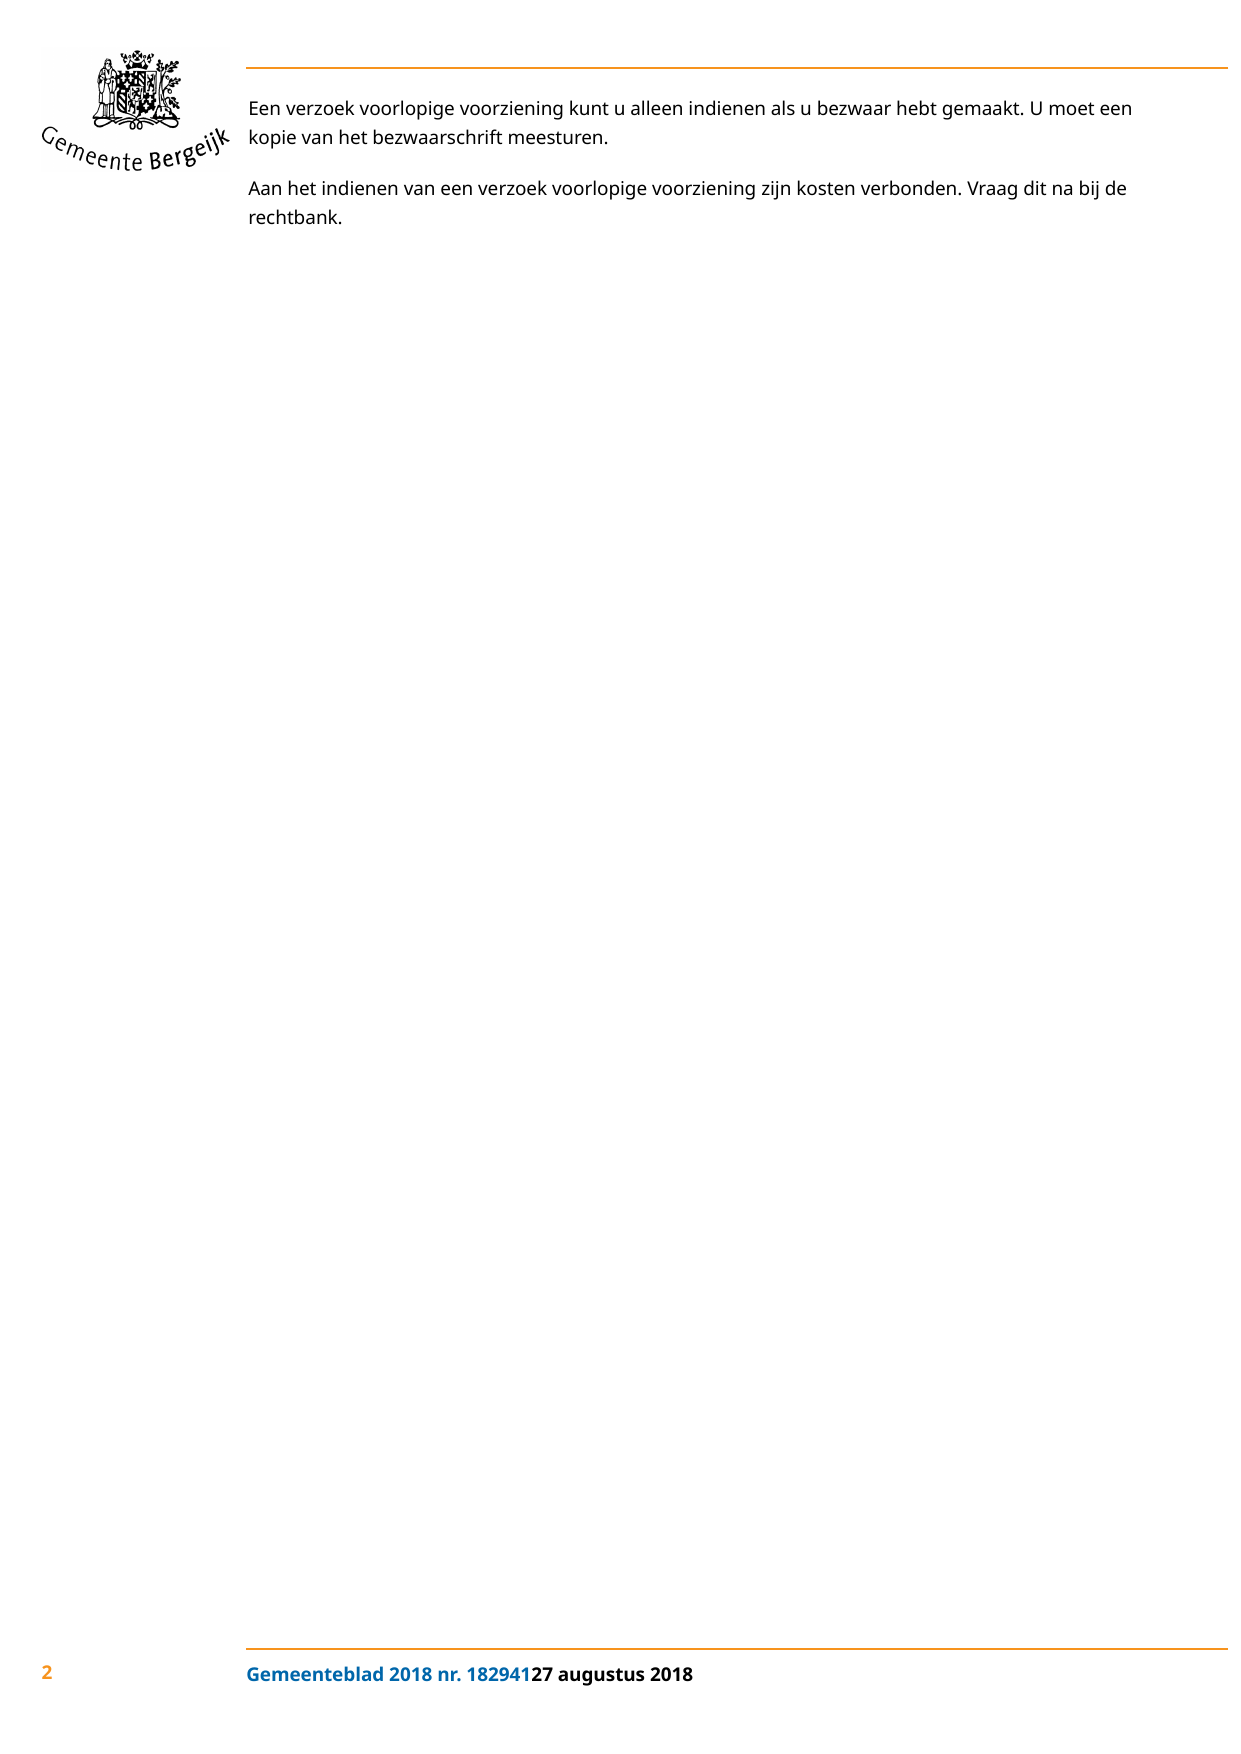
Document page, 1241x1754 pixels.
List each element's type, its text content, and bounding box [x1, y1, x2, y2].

text Een verzoek voorlopige voorziening kunt u alleen indienen als u bezwaar hebt gemaakt. U moet een kopie van het bezwaarschrift meesturen. [248, 95, 1152, 150]
text Aan het indienen van een verzoek voorlopige voorziening zijn kosten verbonden. Vraag dit na bij de rechtbank. [248, 175, 1152, 230]
picture [41, 47, 231, 172]
